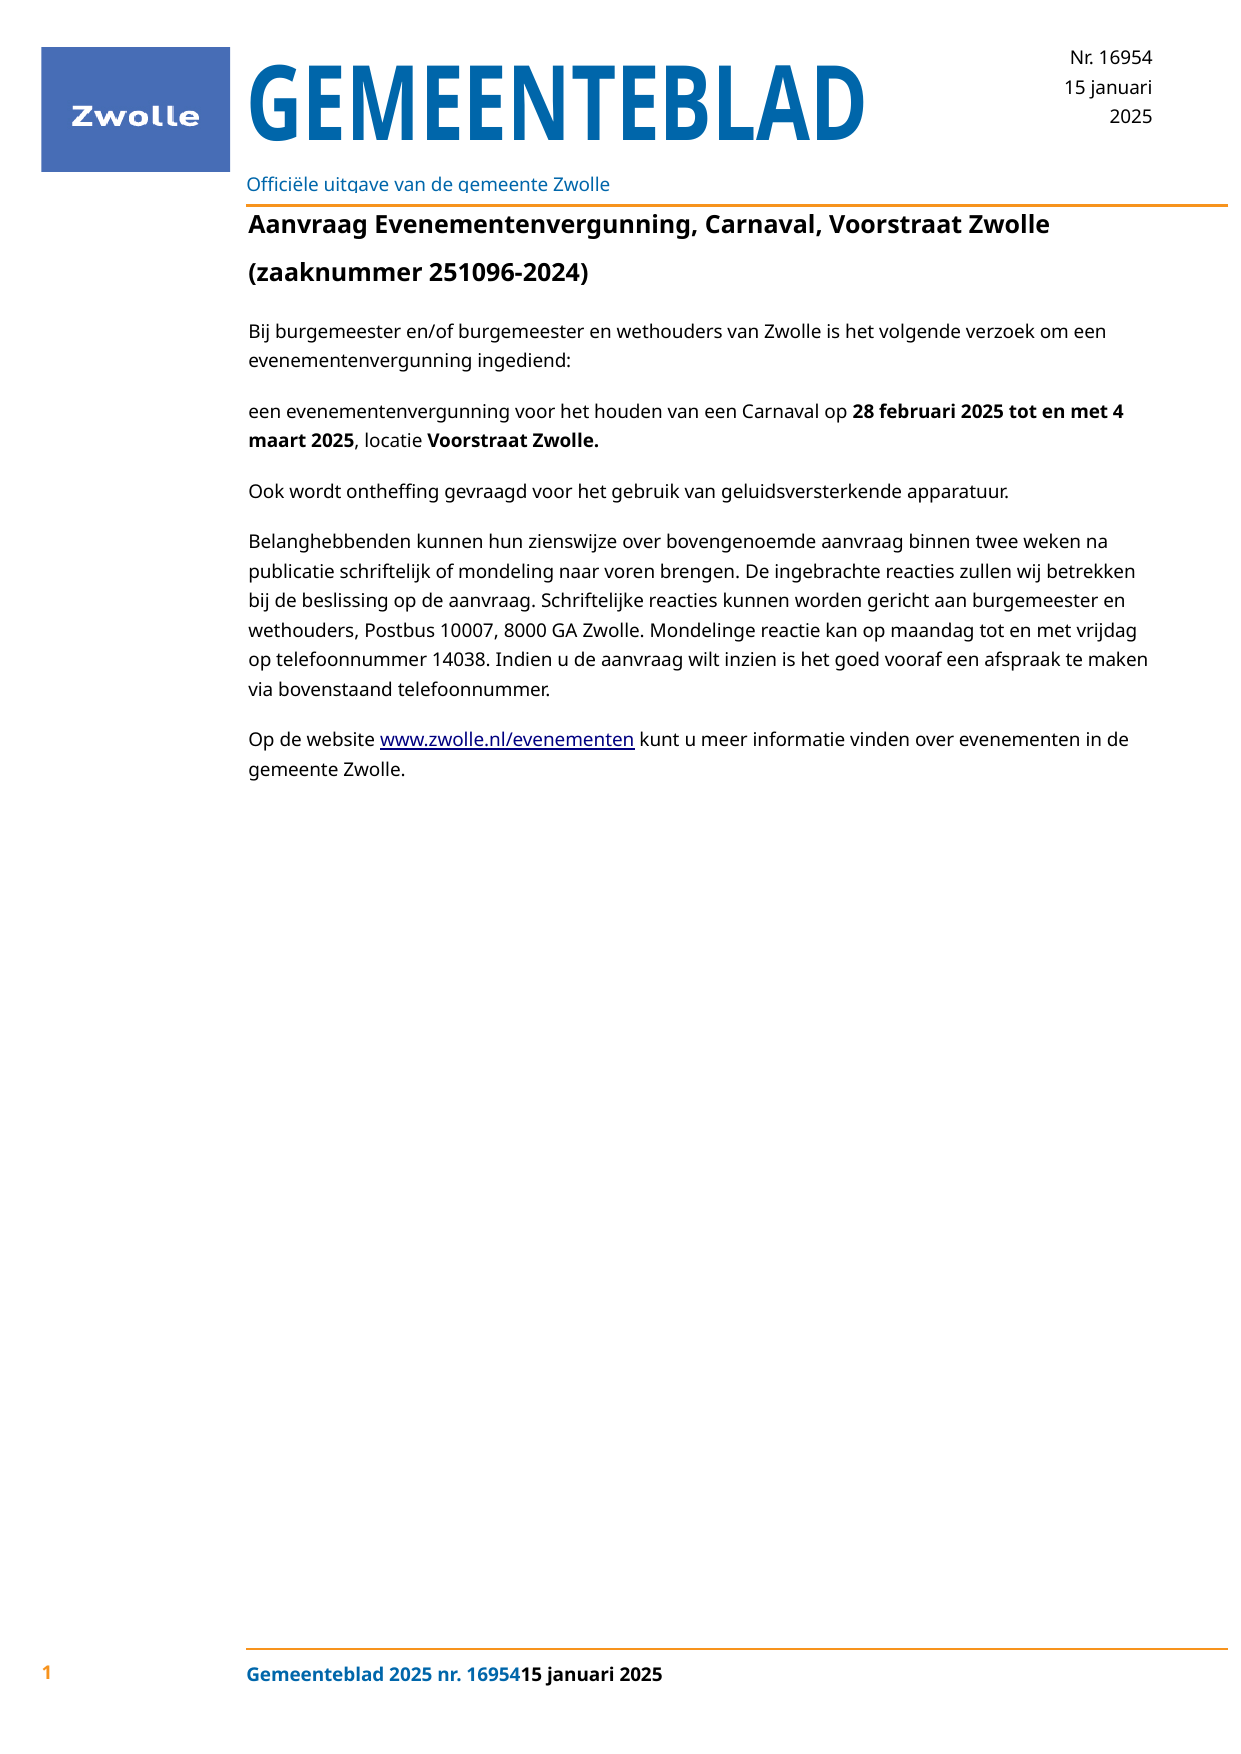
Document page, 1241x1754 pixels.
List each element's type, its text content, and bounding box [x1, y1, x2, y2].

picture [41, 47, 231, 172]
text Op de website www.zwolle.nl/evenementen kunt u meer informatie vinden over evenementen in de gemeente Zwolle. [248, 727, 1152, 782]
text Bij burgemeester en/of burgemeester en wethouders van Zwolle is het volgende verzoek om een evenementenvergunning ingediend: [248, 318, 1152, 373]
text Aanvraag Evenementenvergunning, Carnaval, Voorstraat Zwolle (zaaknummer 251096-2024) [248, 207, 1152, 288]
text Ook wordt ontheffing gevraagd voor het gebruik van geluidsversterkende apparatuur. [248, 478, 1152, 504]
text een evenementenvergunning voor het houden van een Carnaval op 28 februari 2025 tot en met 4 maart 2025, locatie Voorstraat Zwolle. [248, 398, 1152, 453]
text Belanghebbenden kunnen hun zienswijze over bovengenoemde aanvraag binnen twee weken na publicatie schriftelijk of mondeling naar voren brengen. De ingebrachte reacties zullen wij betrekken bij de beslissing op de aanvraag. Schriftelijke reacties kunnen worden gericht aan burgemeester en wethouders, Postbus 10007, 8000 GA Zwolle. Mondelinge reactie kan op maandag tot en met vrijdag op telefoonnummer 14038. Indien u de aanvraag wilt inzien is het goed vooraf een afspraak te maken via bovenstaand telefoonnummer. [248, 528, 1152, 702]
